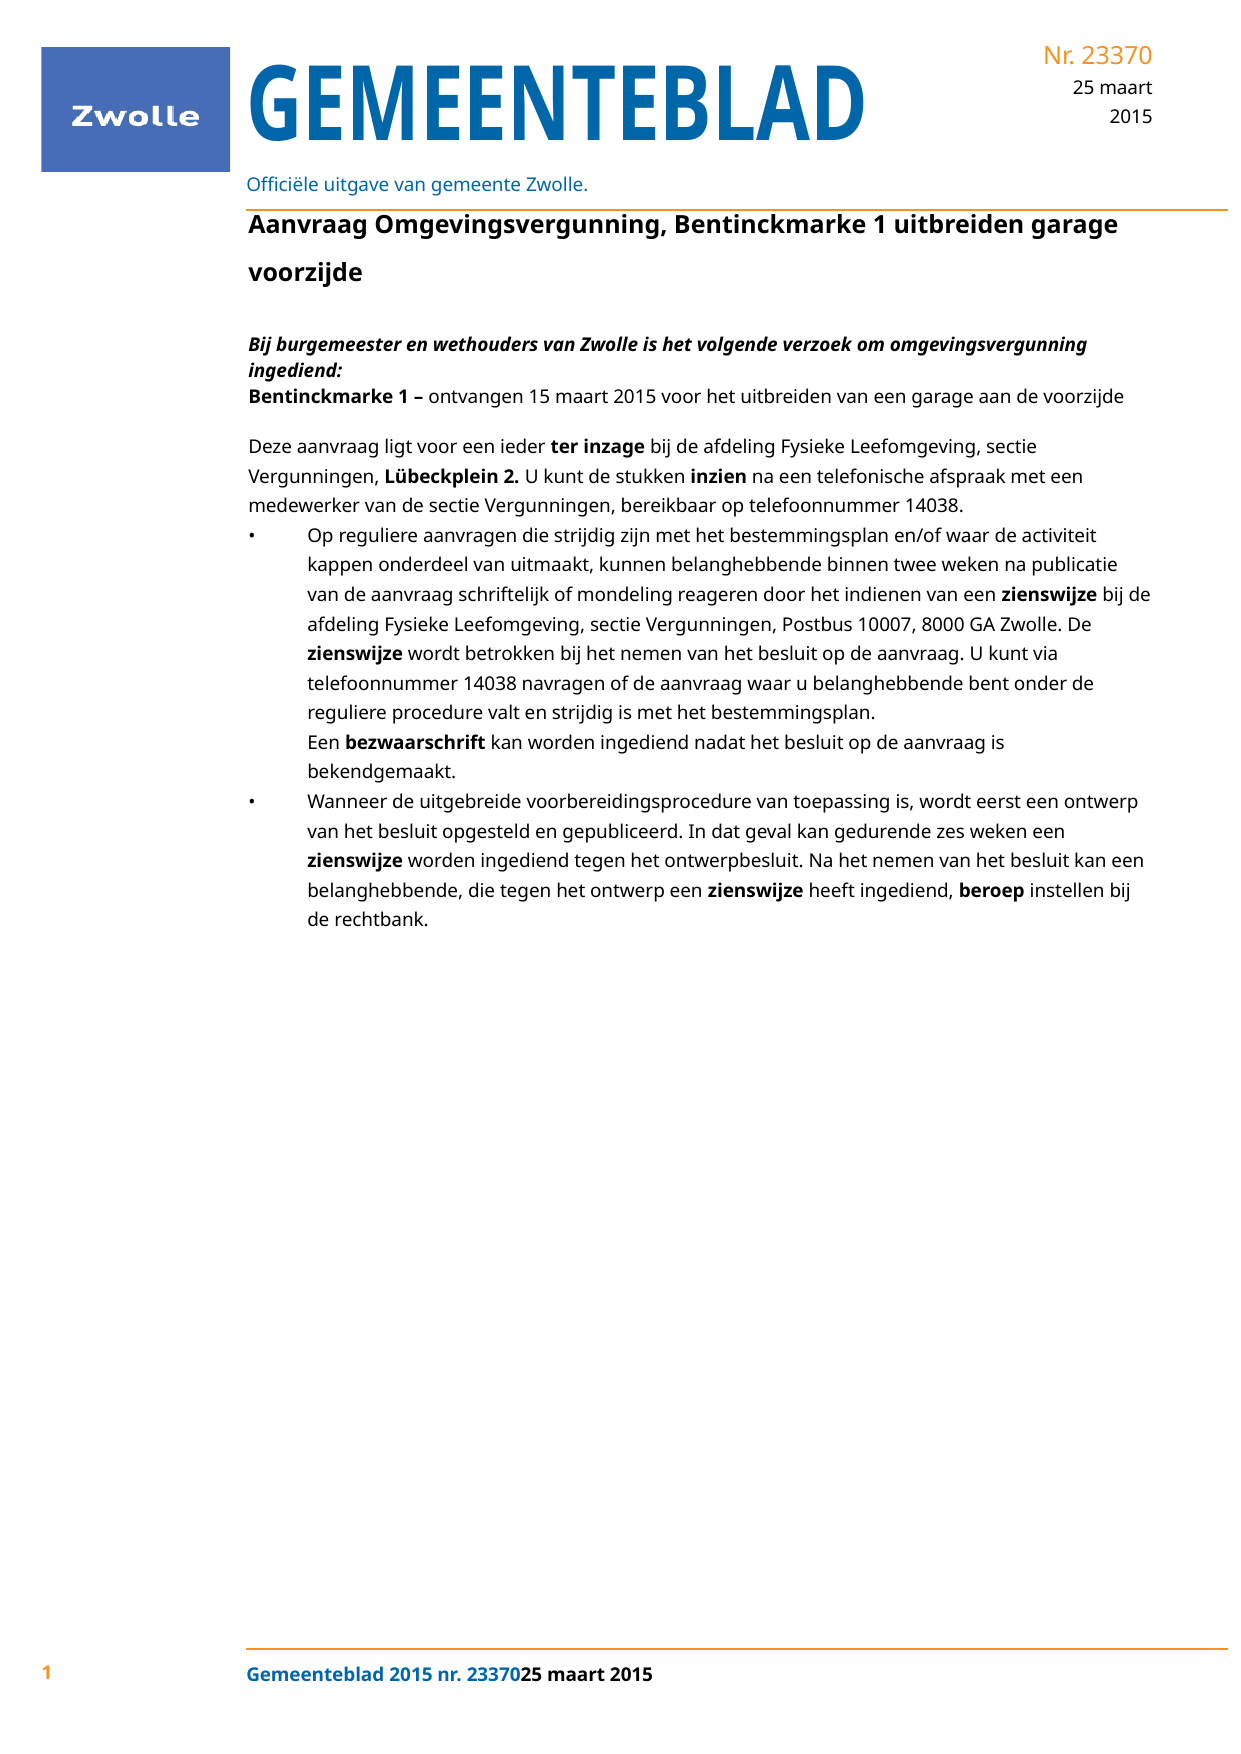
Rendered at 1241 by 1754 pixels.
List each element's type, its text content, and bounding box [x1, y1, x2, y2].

text Bij burgemeester en wethouders van Zwolle is het volgende verzoek om omgevingsvergunning ingediend: [248, 331, 1152, 383]
text Deze aanvraag ligt voor een ieder ter inzage bij de afdeling Fysieke Leefomgeving, sectie Vergunningen, Lübeckplein 2. U kunt de stukken inzien na een telefonische afspraak met een medewerker van de sectie Vergunningen, bereikbaar op telefoonnummer 14038. [248, 433, 1152, 518]
text Aanvraag Omgevingsvergunning, Bentinckmarke 1 uitbreiden garage voorzijde [248, 211, 1152, 288]
picture [41, 47, 231, 172]
list Op reguliere aanvragen die strijdig zijn met het bestemmingsplan en/of waar de activiteit kappen onderdeel van uitmaakt, kunnen belanghebbende binnen twee weken na publicatie van de aanvraag schriftelijk of mondeling reageren door het indienen van een zienswijze bij de afdeling Fysieke Leefomgeving, sectie Vergunningen, Postbus 10007, 8000 GA Zwolle. De zienswijze wordt betrokken bij het nemen van het besluit op de aanvraag. U kunt via telefoonnummer 14038 navragen of de aanvraag waar u belanghebbende bent onder de reguliere procedure valt en strijdig is met het bestemmingsplan. [248, 522, 1152, 725]
text Bentinckmarke 1 – ontvangen 15 maart 2015 voor het uitbreiden van een garage aan de voorzijde [248, 383, 1152, 409]
list Wanneer de uitgebreide voorbereidingsprocedure van toepassing is, wordt eerst een ontwerp van het besluit opgesteld en gepubliceerd. In dat geval kan gedurende zes weken een zienswijze worden ingediend tegen het ontwerpbesluit. Na het nemen van het besluit kan een belanghebbende, die tegen het ontwerp een zienswijze heeft ingediend, beroep instellen bij de rechtbank. [248, 788, 1152, 932]
list Een bezwaarschrift kan worden ingediend nadat het besluit op de aanvraag is bekendgemaakt. [248, 729, 1152, 784]
